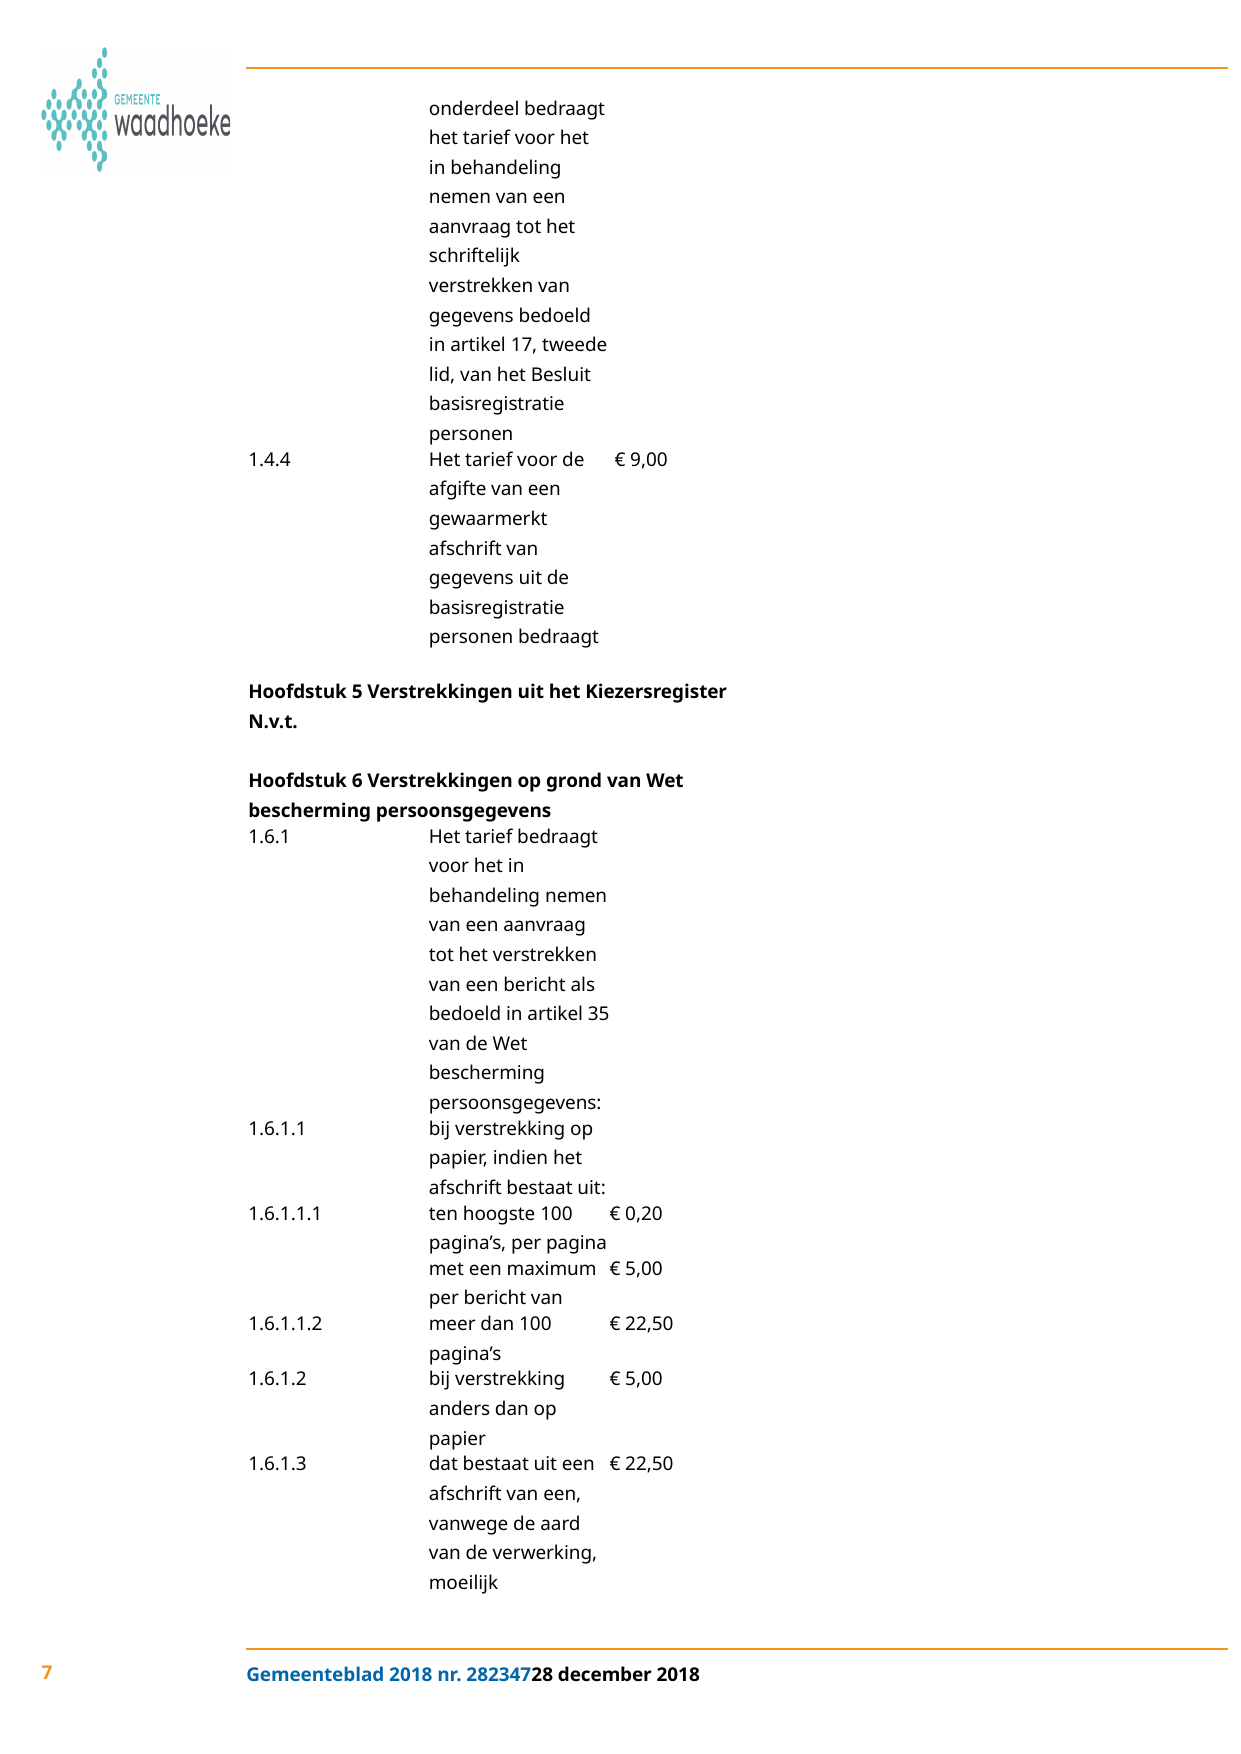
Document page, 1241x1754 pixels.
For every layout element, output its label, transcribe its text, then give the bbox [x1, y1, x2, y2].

picture [41, 47, 231, 172]
table_cell € 22,50 [609, 1451, 790, 1594]
table_cell Het tarief voor de afgifte van een gewaarmerkt afschrift van gegevens uit de basisregistratie personen bedraagt [429, 446, 609, 649]
table_cell 1.6.1.2 [248, 1366, 429, 1451]
table_cell [609, 1115, 790, 1200]
table_cell € 22,50 [609, 1310, 790, 1366]
table_cell € 5,00 [609, 1255, 790, 1310]
table_cell Het tarief bedraagt voor het in behandeling nemen van een aanvraag tot het verstrekken van een bericht als bedoeld in artikel 35 van de Wet bescherming persoonsgegevens: [429, 823, 609, 1115]
table_cell 1.6.1.3 [248, 1451, 429, 1594]
table_cell 1.6.1.1.1 [248, 1200, 429, 1255]
table_cell € 0,20 [609, 1200, 790, 1255]
table_cell meer dan 100 pagina’s [429, 1310, 609, 1366]
table_cell met een maximum per bericht van [429, 1255, 609, 1310]
table_cell 1.6.1 [248, 823, 429, 1115]
table_cell ten hoogste 100 pagina’s, per pagina [429, 1200, 609, 1255]
table_cell bij verstrekking anders dan op papier [429, 1366, 609, 1451]
table_cell Hoofdstuk 5 Verstrekkingen uit het Kiezersregister N.v.t. Hoofdstuk 6 Verstrekkingen op grond van Wet bescherming persoonsgegevens [248, 649, 790, 823]
table_cell [609, 95, 790, 446]
table_cell 1.4.4 [248, 446, 429, 649]
table_cell [609, 823, 790, 1115]
table_cell € 9,00 [609, 446, 790, 649]
table_cell onderdeel bedraagt het tarief voor het in behandeling nemen van een aanvraag tot het schriftelijk verstrekken van gegevens bedoeld in artikel 17, tweede lid, van het Besluit basisregistratie personen [429, 95, 609, 446]
table_cell [248, 1255, 429, 1310]
table_cell 1.6.1.1 [248, 1115, 429, 1200]
table_cell bij verstrekking op papier, indien het afschrift bestaat uit: [429, 1115, 609, 1200]
table_cell [248, 95, 429, 446]
table_cell € 5,00 [609, 1366, 790, 1451]
table_cell 1.6.1.1.2 [248, 1310, 429, 1366]
table_cell dat bestaat uit een afschrift van een, vanwege de aard van de verwerking, moeilijk [429, 1451, 609, 1594]
